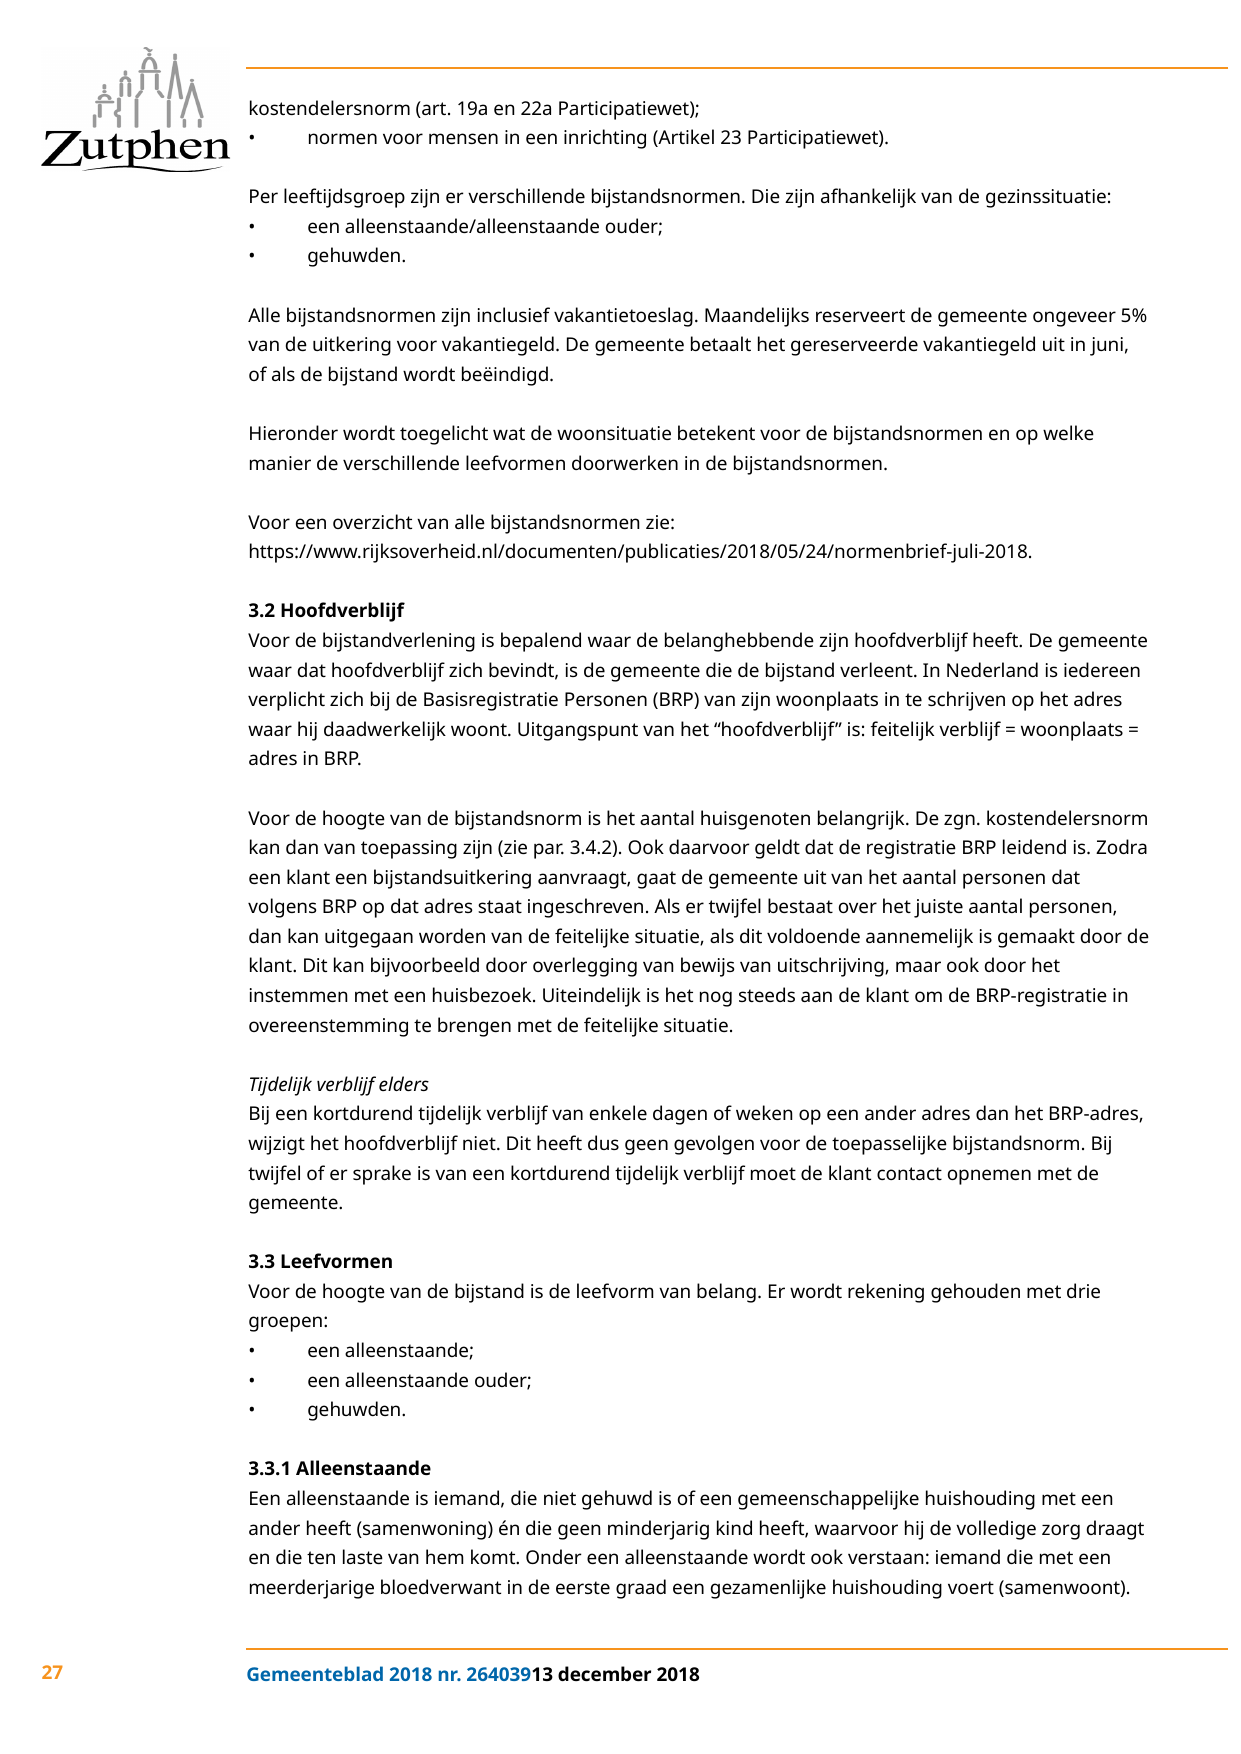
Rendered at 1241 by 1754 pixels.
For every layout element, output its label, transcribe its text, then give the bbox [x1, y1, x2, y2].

text Voor een overzicht van alle bijstandsnormen zie: https://www.rijksoverheid.nl/documenten/publicaties/2018/05/24/normenbrief-juli-2018. [248, 509, 1152, 564]
list gehuwden. [248, 1396, 1152, 1422]
text Tijdelijk verblijf elders [248, 1071, 1152, 1097]
picture [41, 47, 231, 172]
list een alleenstaande/alleenstaande ouder; [248, 213, 1152, 239]
text Hieronder wordt toegelicht wat de woonsituatie betekent voor de bijstandsnormen en op welke manier de verschillende leefvormen doorwerken in de bijstandsnormen. [248, 420, 1152, 476]
list normen voor mensen in een inrichting (Artikel 23 Participatiewet). [248, 124, 1152, 150]
text 3.3 Leefvormen [248, 1248, 1152, 1274]
text Alle bijstandsnormen zijn inclusief vakantietoeslag. Maandelijks reserveert de gemeente ongeveer 5% van de uitkering voor vakantiegeld. De gemeente betaalt het gereserveerde vakantiegeld uit in juni, of als de bijstand wordt beëindigd. [248, 302, 1152, 387]
text Een alleenstaande is iemand, die niet gehuwd is of een gemeenschappelijke huishouding met een ander heeft (samenwoning) én die geen minderjarig kind heeft, waarvoor hij de volledige zorg draagt en die ten laste van hem komt. Onder een alleenstaande wordt ook verstaan: iemand die met een meerderjarige bloedverwant in de eerste graad een gezamenlijke huishouding voert (samenwoont). [248, 1485, 1152, 1600]
list een alleenstaande ouder; [248, 1367, 1152, 1393]
list een alleenstaande; [248, 1337, 1152, 1363]
text Voor de bijstandverlening is bepalend waar de belanghebbende zijn hoofdverblijf heeft. De gemeente waar dat hoofdverblijf zich bevindt, is de gemeente die de bijstand verleent. In Nederland is iedereen verplicht zich bij de Basisregistratie Personen (BRP) van zijn woonplaats in te schrijven op het adres waar hij daadwerkelijk woont. Uitgangspunt van het “hoofdverblijf” is: feitelijk verblijf = woonplaats = adres in BRP. [248, 627, 1152, 771]
text 3.3.1 Alleenstaande [248, 1456, 1152, 1481]
text kostendelersnorm (art. 19a en 22a Participatiewet); [248, 95, 1152, 121]
text 3.2 Hoofdverblijf [248, 598, 1152, 623]
text Voor de hoogte van de bijstandsnorm is het aantal huisgenoten belangrijk. De zgn. kostendelersnorm kan dan van toepassing zijn (zie par. 3.4.2). Ook daarvoor geldt dat de registratie BRP leidend is. Zodra een klant een bijstandsuitkering aanvraagt, gaat de gemeente uit van het aantal personen dat volgens BRP op dat adres staat ingeschreven. Als er twijfel bestaat over het juiste aantal personen, dan kan uitgegaan worden van de feitelijke situatie, als dit voldoende aannemelijk is gemaakt door de klant. Dit kan bijvoorbeeld door overlegging van bewijs van uitschrijving, maar ook door het instemmen met een huisbezoek. Uiteindelijk is het nog steeds aan de klant om de BRP-registratie in overeenstemming te brengen met de feitelijke situatie. [248, 805, 1152, 1038]
list gehuwden. [248, 243, 1152, 268]
text Bij een kortdurend tijdelijk verblijf van enkele dagen of weken op een ander adres dan het BRP-adres, wijzigt het hoofdverblijf niet. Dit heeft dus geen gevolgen voor de toepasselijke bijstandsnorm. Bij twijfel of er sprake is van een kortdurend tijdelijk verblijf moet de klant contact opnemen met de gemeente. [248, 1101, 1152, 1215]
text Per leeftijdsgroep zijn er verschillende bijstandsnormen. Die zijn afhankelijk van de gezinssituatie: [248, 183, 1152, 209]
text Voor de hoogte van de bijstand is de leefvorm van belang. Er wordt rekening gehouden met drie groepen: [248, 1278, 1152, 1333]
